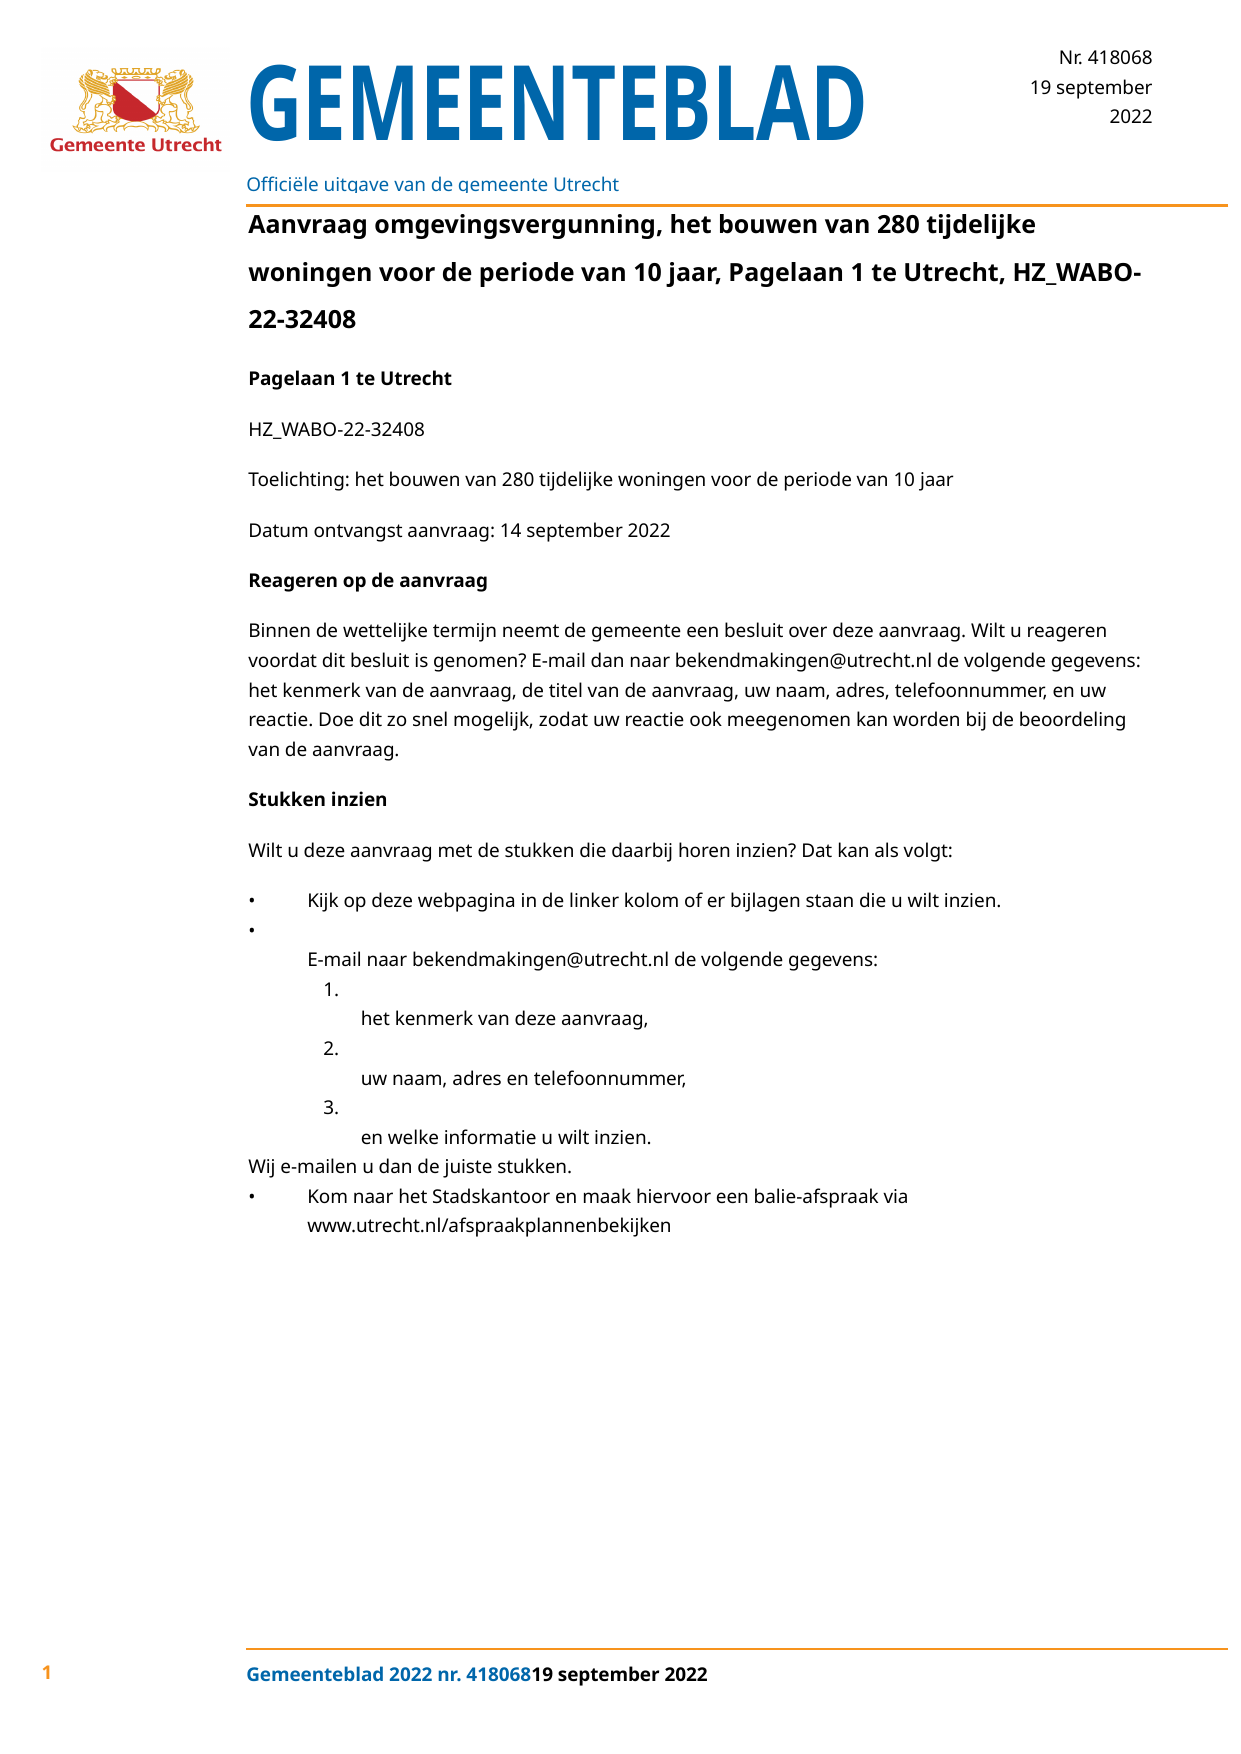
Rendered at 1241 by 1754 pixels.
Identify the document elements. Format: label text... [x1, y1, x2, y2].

text HZ_WABO-22-32408 [248, 416, 1152, 442]
text Reageren op de aanvraag [248, 567, 1152, 593]
text Toelichting: het bouwen van 280 tijdelijke woningen voor de periode van 10 jaar [248, 466, 1152, 492]
list uw naam, adres en telefoonnummer, [323, 1065, 1152, 1090]
list en welke informatie u wilt inzien. [323, 1124, 1152, 1149]
picture [41, 47, 231, 172]
text Pagelaan 1 te Utrecht [248, 366, 1152, 391]
list Kijk op deze webpagina in de linker kolom of er bijlagen staan die u wilt inzien. [248, 887, 1152, 913]
text Wilt u deze aanvraag met de stukken die daarbij horen inzien? Dat kan als volgt: [248, 837, 1152, 862]
text Stukken inzien [248, 786, 1152, 812]
list Kom naar het Stadskantoor en maak hiervoor een balie-afspraak via www.utrecht.nl/afspraakplannenbekijken [248, 1183, 1152, 1238]
list het kenmerk van deze aanvraag, [323, 1006, 1152, 1031]
text Datum ontvangst aanvraag: 14 september 2022 [248, 517, 1152, 542]
text Binnen de wettelijke termijn neemt de gemeente een besluit over deze aanvraag. Wilt u reageren voordat dit besluit is genomen? E-mail dan naar bekendmakingen@utrecht.nl de volgende gegevens: het kenmerk van de aanvraag, de titel van de aanvraag, uw naam, adres, telefoonnummer, en uw reactie. Doe dit zo snel mogelijk, zodat uw reactie ook meegenomen kan worden bij de beoordeling van de aanvraag. [248, 618, 1152, 762]
text Wij e-mailen u dan de juiste stukken. [248, 1153, 1152, 1179]
text Aanvraag omgevingsvergunning, het bouwen van 280 tijdelijke woningen voor de periode van 10 jaar, Pagelaan 1 te Utrecht, HZ_WABO-22-32408 [248, 207, 1152, 336]
list E-mail naar bekendmakingen@utrecht.nl de volgende gegevens: [248, 946, 1152, 972]
